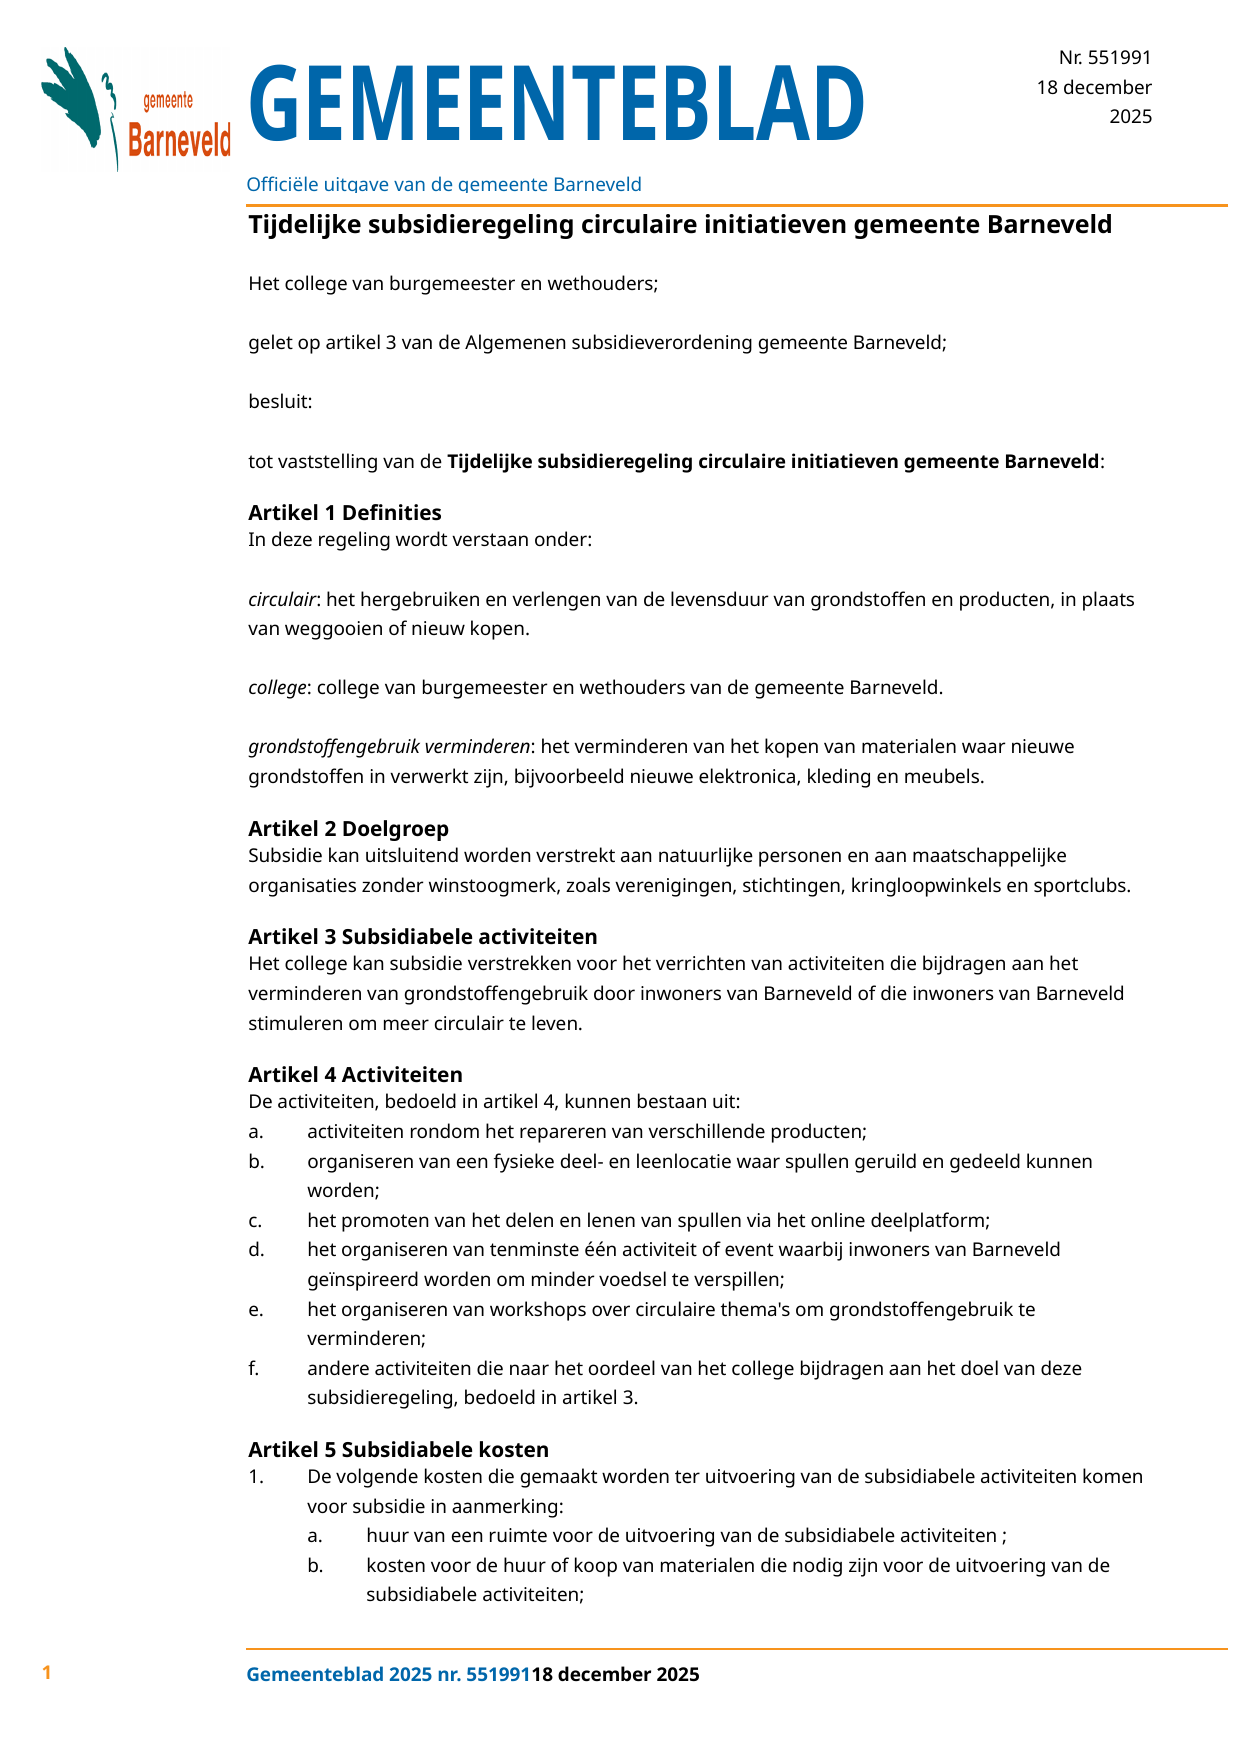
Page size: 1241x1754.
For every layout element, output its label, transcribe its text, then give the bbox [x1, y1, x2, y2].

text Artikel 5 Subsidiabele kosten [248, 1435, 1152, 1463]
text Subsidie kan uitsluitend worden verstrekt aan natuurlijke personen en aan maatschappelijke organisaties zonder winstoogmerk, zoals verenigingen, stichtingen, kringloopwinkels en sportclubs. [248, 842, 1152, 897]
text Artikel 4 Activiteiten [248, 1060, 1152, 1089]
list organiseren van een fysieke deel- en leenlocatie waar spullen geruild en gedeeld kunnen worden; [248, 1148, 1152, 1203]
list huur van een ruimte voor de uitvoering van de subsidiabele activiteiten ; [307, 1522, 1152, 1548]
list het organiseren van tenminste één activiteit of event waarbij inwoners van Barneveld geïnspireerd worden om minder voedsel te verspillen; [248, 1237, 1152, 1292]
text gelet op artikel 3 van de Algemenen subsidieverordening gemeente Barneveld; [248, 329, 1152, 355]
picture [41, 47, 231, 172]
text Het college van burgemeester en wethouders; [248, 270, 1152, 296]
list het promoten van het delen en lenen van spullen via het online deelplatform; [248, 1207, 1152, 1233]
text In deze regeling wordt verstaan onder: [248, 527, 1152, 552]
text Artikel 1 Definities [248, 498, 1152, 527]
list activiteiten rondom het repareren van verschillende producten; [248, 1118, 1152, 1144]
list kosten voor de huur of koop van materialen die nodig zijn voor de uitvoering van de subsidiabele activiteiten; [307, 1552, 1152, 1607]
text De activiteiten, bedoeld in artikel 4, kunnen bestaan uit: [248, 1089, 1152, 1114]
text grondstoffengebruik verminderen: het verminderen van het kopen van materialen waar nieuwe grondstoffen in verwerkt zijn, bijvoorbeeld nieuwe elektronica, kleding en meubels. [248, 734, 1152, 789]
text Het college kan subsidie verstrekken voor het verrichten van activiteiten die bijdragen aan het verminderen van grondstoffengebruik door inwoners van Barneveld of die inwoners van Barneveld stimuleren om meer circulair te leven. [248, 951, 1152, 1036]
list andere activiteiten die naar het oordeel van het college bijdragen aan het doel van deze subsidieregeling, bedoeld in artikel 3. [248, 1355, 1152, 1410]
text tot vaststelling van de Tijdelijke subsidieregeling circulaire initiatieven gemeente Barneveld: [248, 448, 1152, 473]
text besluit: [248, 389, 1152, 414]
text college: college van burgemeester en wethouders van de gemeente Barneveld. [248, 674, 1152, 700]
text circulair: het hergebruiken en verlengen van de levensduur van grondstoffen en producten, in plaats van weggooien of nieuw kopen. [248, 586, 1152, 641]
list De volgende kosten die gemaakt worden ter uitvoering van de subsidiabele activiteiten komen voor subsidie in aanmerking: [248, 1463, 1152, 1519]
text Artikel 2 Doelgroep [248, 814, 1152, 842]
text Artikel 3 Subsidiabele activiteiten [248, 922, 1152, 951]
list het organiseren van workshops over circulaire thema's om grondstoffengebruik te verminderen; [248, 1296, 1152, 1351]
text Tijdelijke subsidieregeling circulaire initiatieven gemeente Barneveld [248, 207, 1152, 241]
